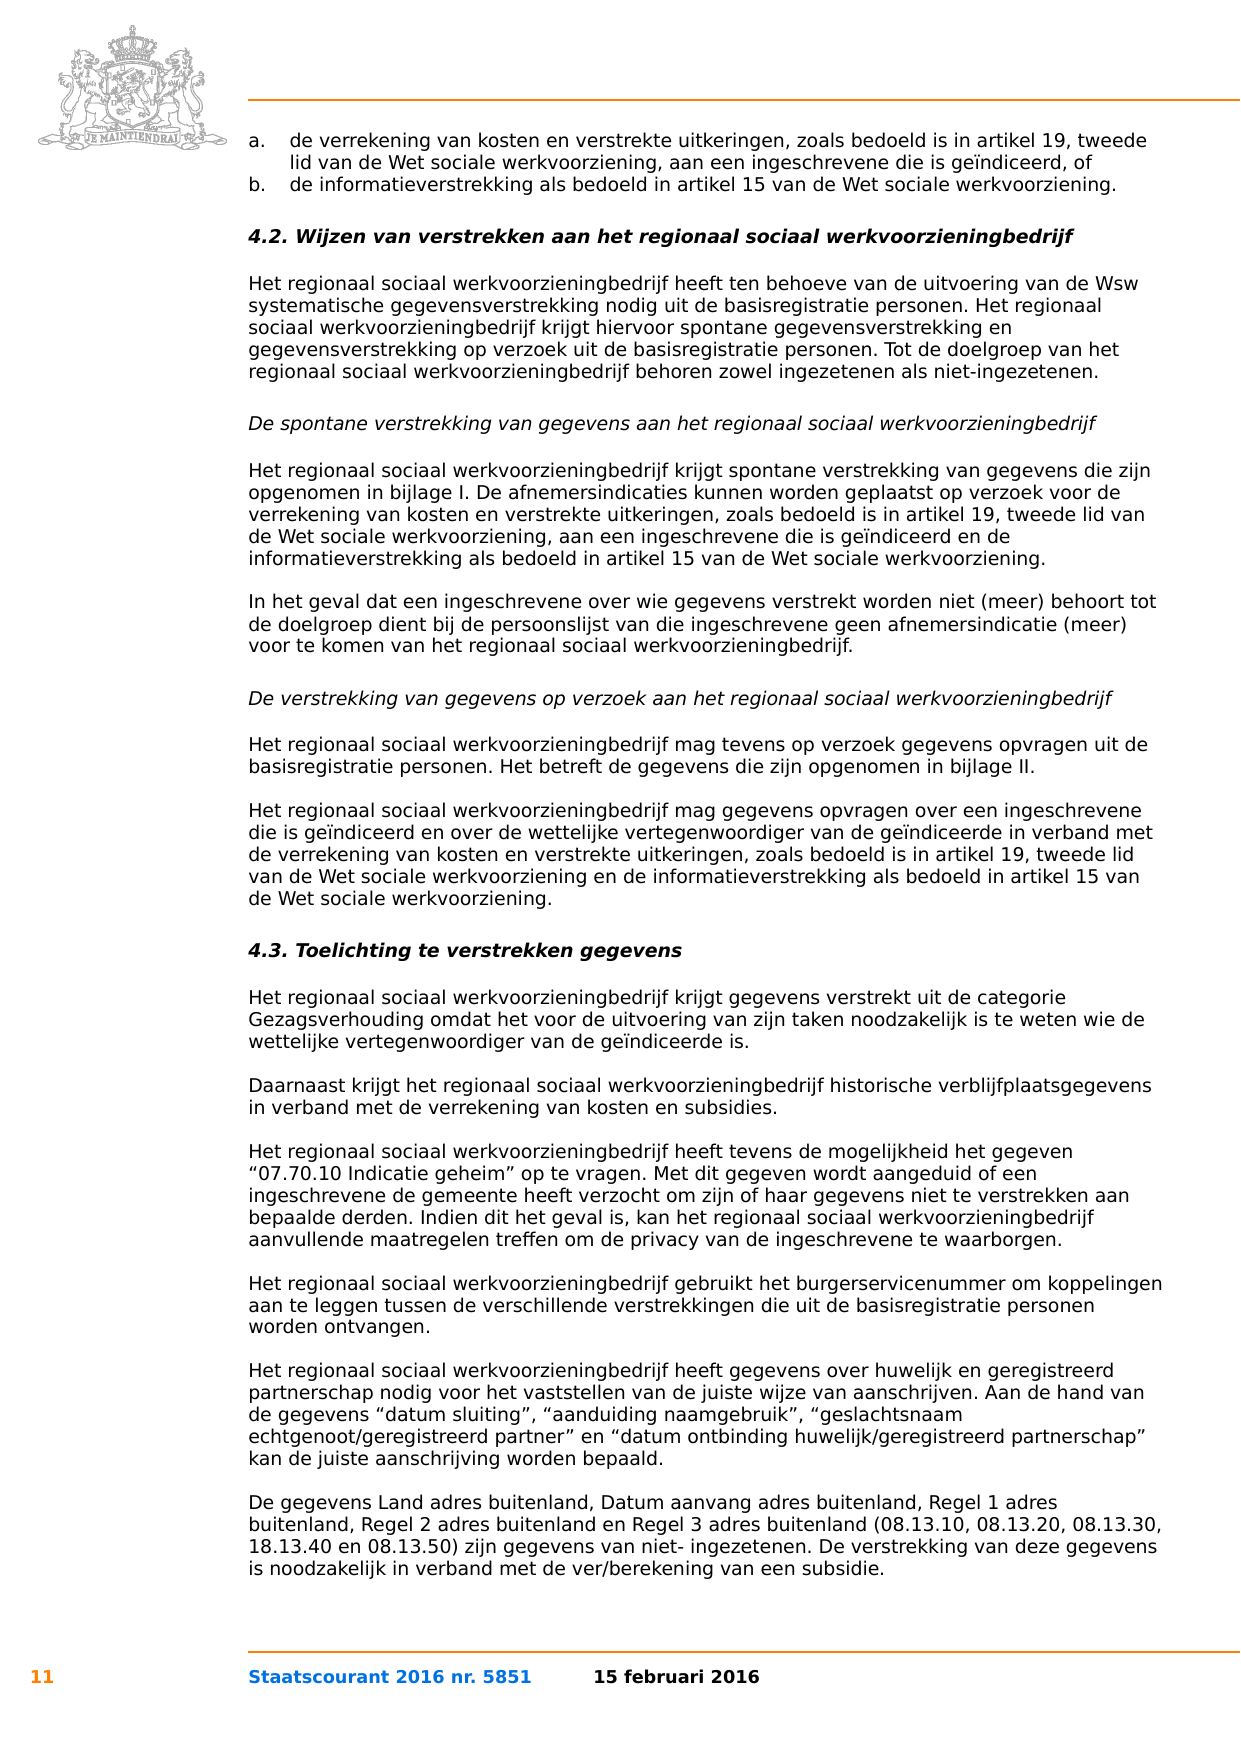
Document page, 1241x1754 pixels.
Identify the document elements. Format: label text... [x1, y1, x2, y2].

text Het regionaal sociaal werkvoorzieningbedrijf krijgt gegevens verstrekt uit de categorie Gezagsverhouding omdat het voor de uitvoering van zijn taken noodzakelijk is te weten wie de wettelijke vertegenwoordiger van de geïndiceerde is. [248, 987, 1163, 1053]
text Het regionaal sociaal werkvoorzieningbedrijf heeft gegevens over huwelijk en geregistreerd partnerschap nodig voor het vaststellen van de juiste wijze van aanschrijven. Aan de hand van de gegevens “datum sluiting”, “aanduiding naamgebruik”, “geslachtsnaam echtgenoot/geregistreerd partner” en “datum ontbinding huwelijk/geregistreerd partnerschap” kan de juiste aanschrijving worden bepaald. [248, 1360, 1163, 1470]
picture [38, 25, 227, 150]
text Het regionaal sociaal werkvoorzieningbedrijf gebruikt het burgerservicenummer om koppelingen aan te leggen tussen de verschillende verstrekkingen die uit de basisregistratie personen worden ontvangen. [248, 1272, 1163, 1338]
text Het regionaal sociaal werkvoorzieningbedrijf mag gegevens opvragen over een ingeschrevene die is geïndiceerd en over de wettelijke vertegenwoordiger van de geïndiceerde in verband met de verrekening van kosten en verstrekte uitkeringen, zoals bedoeld is in artikel 19, tweede lid van de Wet sociale werkvoorziening en de informatieverstrekking als bedoeld in artikel 15 van de Wet sociale werkvoorziening. [248, 800, 1163, 910]
subtitle 4.3. Toelichting te verstrekken gegevens [248, 940, 1163, 962]
text Het regionaal sociaal werkvoorzieningbedrijf krijgt spontane verstrekking van gegevens die zijn opgenomen in bijlage I. De afnemersindicaties kunnen worden geplaatst op verzoek voor de verrekening van kosten en verstrekte uitkeringen, zoals bedoeld is in artikel 19, tweede lid van de Wet sociale werkvoorziening, aan een ingeschrevene die is geïndiceerd en de informatieverstrekking als bedoeld in artikel 15 van de Wet sociale werkvoorziening. [248, 460, 1163, 569]
subtitle De spontane verstrekking van gegevens aan het regionaal sociaal werkvoorzieningbedrijf [248, 413, 1163, 435]
text Het regionaal sociaal werkvoorzieningbedrijf heeft ten behoeve van de uitvoering van de Wsw systematische gegevensverstrekking nodig uit de basisregistratie personen. Het regionaal sociaal werkvoorzieningbedrijf krijgt hiervoor spontane gegevensverstrekking en gegevensverstrekking op verzoek uit de basisregistratie personen. Tot de doelgroep van het regionaal sociaal werkvoorzieningbedrijf behoren zowel ingezetenen als niet-ingezetenen. [248, 273, 1163, 383]
subtitle De verstrekking van gegevens op verzoek aan het regionaal sociaal werkvoorzieningbedrijf [248, 687, 1163, 709]
text Daarnaast krijgt het regionaal sociaal werkvoorzieningbedrijf historische verblijfplaatsgegevens in verband met de verrekening van kosten en subsidies. [248, 1075, 1163, 1119]
text Het regionaal sociaal werkvoorzieningbedrijf mag tevens op verzoek gegevens opvragen uit de basisregistratie personen. Het betreft de gegevens die zijn opgenomen in bijlage II. [248, 734, 1163, 778]
subtitle 4.2. Wijzen van verstrekken aan het regionaal sociaal werkvoorzieningbedrijf [248, 226, 1163, 248]
text In het geval dat een ingeschrevene over wie gegevens verstrekt worden niet (meer) behoort tot de doelgroep dient bij de persoonslijst van die ingeschrevene geen afnemersindicatie (meer) voor te komen van het regionaal sociaal werkvoorzieningbedrijf. [248, 591, 1163, 657]
text De gegevens Land adres buitenland, Datum aanvang adres buitenland, Regel 1 adres buitenland, Regel 2 adres buitenland en Regel 3 adres buitenland (08.13.10, 08.13.20, 08.13.30, 18.13.40 en 08.13.50) zijn gegevens van niet- ingezetenen. De verstrekking van deze gegevens is noodzakelijk in verband met de ver/berekening van een subsidie. [248, 1492, 1163, 1580]
text Het regionaal sociaal werkvoorzieningbedrijf heeft tevens de mogelijkheid het gegeven “07.70.10 Indicatie geheim” op te vragen. Met dit gegeven wordt aangeduid of een ingeschrevene de gemeente heeft verzocht om zijn of haar gegevens niet te verstrekken aan bepaalde derden. Indien dit het geval is, kan het regionaal sociaal werkvoorzieningbedrijf aanvullende maatregelen treffen om de privacy van de ingeschrevene te waarborgen. [248, 1141, 1163, 1251]
text a. de verrekening van kosten en verstrekte uitkeringen, zoals bedoeld is in artikel 19, tweede lid van de Wet sociale werkvoorziening, aan een ingeschrevene die is geïndiceerd, of [248, 130, 1163, 174]
text b. de informatieverstrekking als bedoeld in artikel 15 van de Wet sociale werkvoorziening. [248, 174, 1163, 196]
